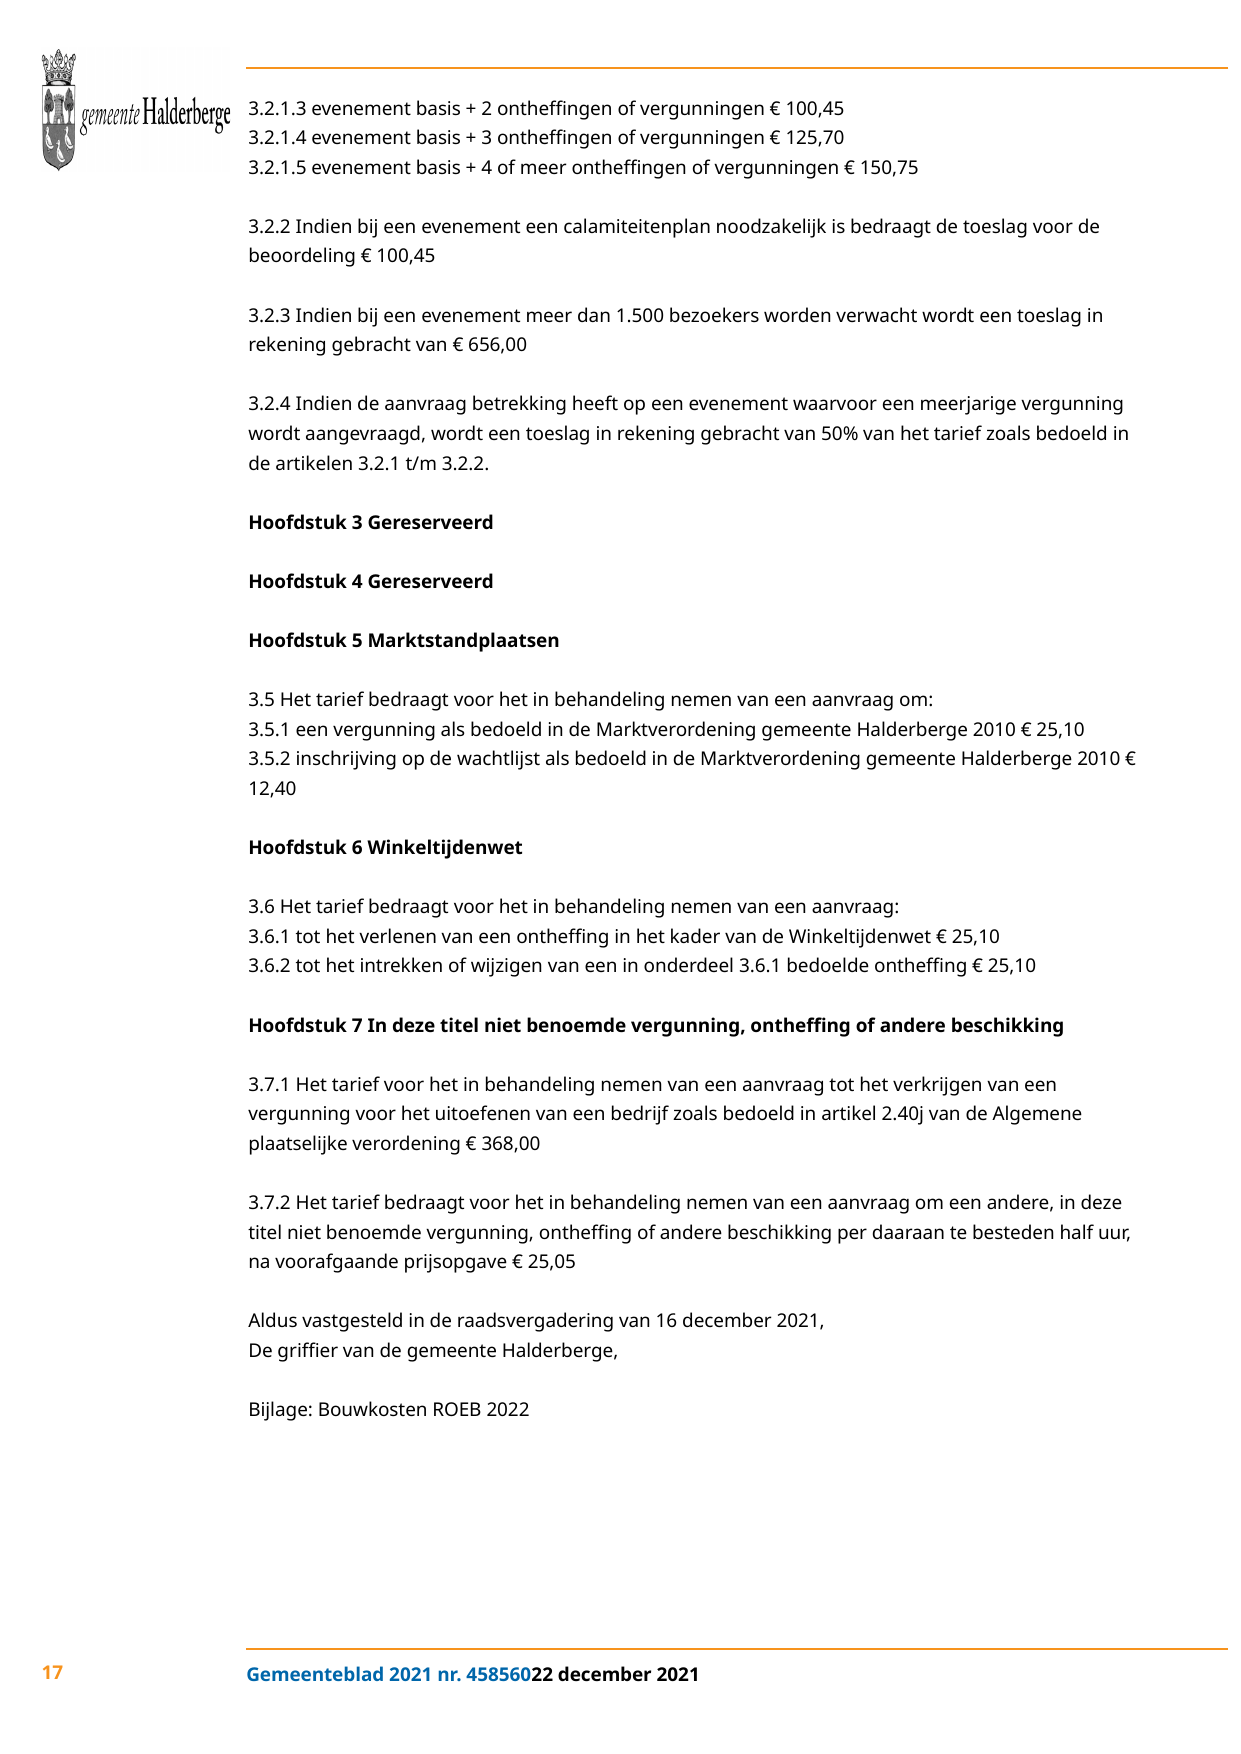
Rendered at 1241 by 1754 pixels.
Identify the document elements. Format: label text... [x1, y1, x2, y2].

text 3.7.1 Het tarief voor het in behandeling nemen van een aanvraag tot het verkrijgen van een vergunning voor het uitoefenen van een bedrijf zoals bedoeld in artikel 2.40j van de Algemene plaatselijke verordening € 368,00 [248, 1071, 1152, 1156]
picture [41, 47, 231, 172]
text 3.6.2 tot het intrekken of wijzigen van een in onderdeel 3.6.1 bedoelde ontheffing € 25,10 [248, 953, 1152, 978]
text Bijlage: Bouwkosten ROEB 2022 [248, 1396, 1152, 1422]
text De griffier van de gemeente Halderberge, [248, 1337, 1152, 1363]
text 3.2.1.4 evenement basis + 3 ontheffingen of vergunningen € 125,70 [248, 124, 1152, 150]
text 3.7.2 Het tarief bedraagt voor het in behandeling nemen van een aanvraag om een andere, in deze titel niet benoemde vergunning, ontheffing of andere beschikking per daaraan te besteden half uur, na voorafgaande prijsopgave € 25,05 [248, 1189, 1152, 1274]
text 3.2.3 Indien bij een evenement meer dan 1.500 bezoekers worden verwacht wordt een toeslag in rekening gebracht van € 656,00 [248, 302, 1152, 357]
text Hoofdstuk 4 Gereserveerd [248, 568, 1152, 594]
text Hoofdstuk 3 Gereserveerd [248, 509, 1152, 535]
text 3.5 Het tarief bedraagt voor het in behandeling nemen van een aanvraag om: [248, 686, 1152, 712]
text Hoofdstuk 7 In deze titel niet benoemde vergunning, ontheffing of andere beschikking [248, 1012, 1152, 1038]
text 3.6 Het tarief bedraagt voor het in behandeling nemen van een aanvraag: [248, 893, 1152, 919]
text 3.2.1.5 evenement basis + 4 of meer ontheffingen of vergunningen € 150,75 [248, 154, 1152, 180]
text Hoofdstuk 5 Marktstandplaatsen [248, 627, 1152, 653]
text 3.2.1.3 evenement basis + 2 ontheffingen of vergunningen € 100,45 [248, 95, 1152, 121]
text 3.5.2 inschrijving op de wachtlijst als bedoeld in de Marktverordening gemeente Halderberge 2010 € 12,40 [248, 746, 1152, 801]
text 3.5.1 een vergunning als bedoeld in de Marktverordening gemeente Halderberge 2010 € 25,10 [248, 716, 1152, 742]
text Aldus vastgesteld in de raadsvergadering van 16 december 2021, [248, 1308, 1152, 1333]
text 3.2.4 Indien de aanvraag betrekking heeft op een evenement waarvoor een meerjarige vergunning wordt aangevraagd, wordt een toeslag in rekening gebracht van 50% van het tarief zoals bedoeld in de artikelen 3.2.1 t/m 3.2.2. [248, 391, 1152, 476]
text Hoofdstuk 6 Winkeltijdenwet [248, 834, 1152, 860]
text 3.2.2 Indien bij een evenement een calamiteitenplan noodzakelijk is bedraagt de toeslag voor de beoordeling € 100,45 [248, 213, 1152, 268]
text 3.6.1 tot het verlenen van een ontheffing in het kader van de Winkeltijdenwet € 25,10 [248, 923, 1152, 949]
